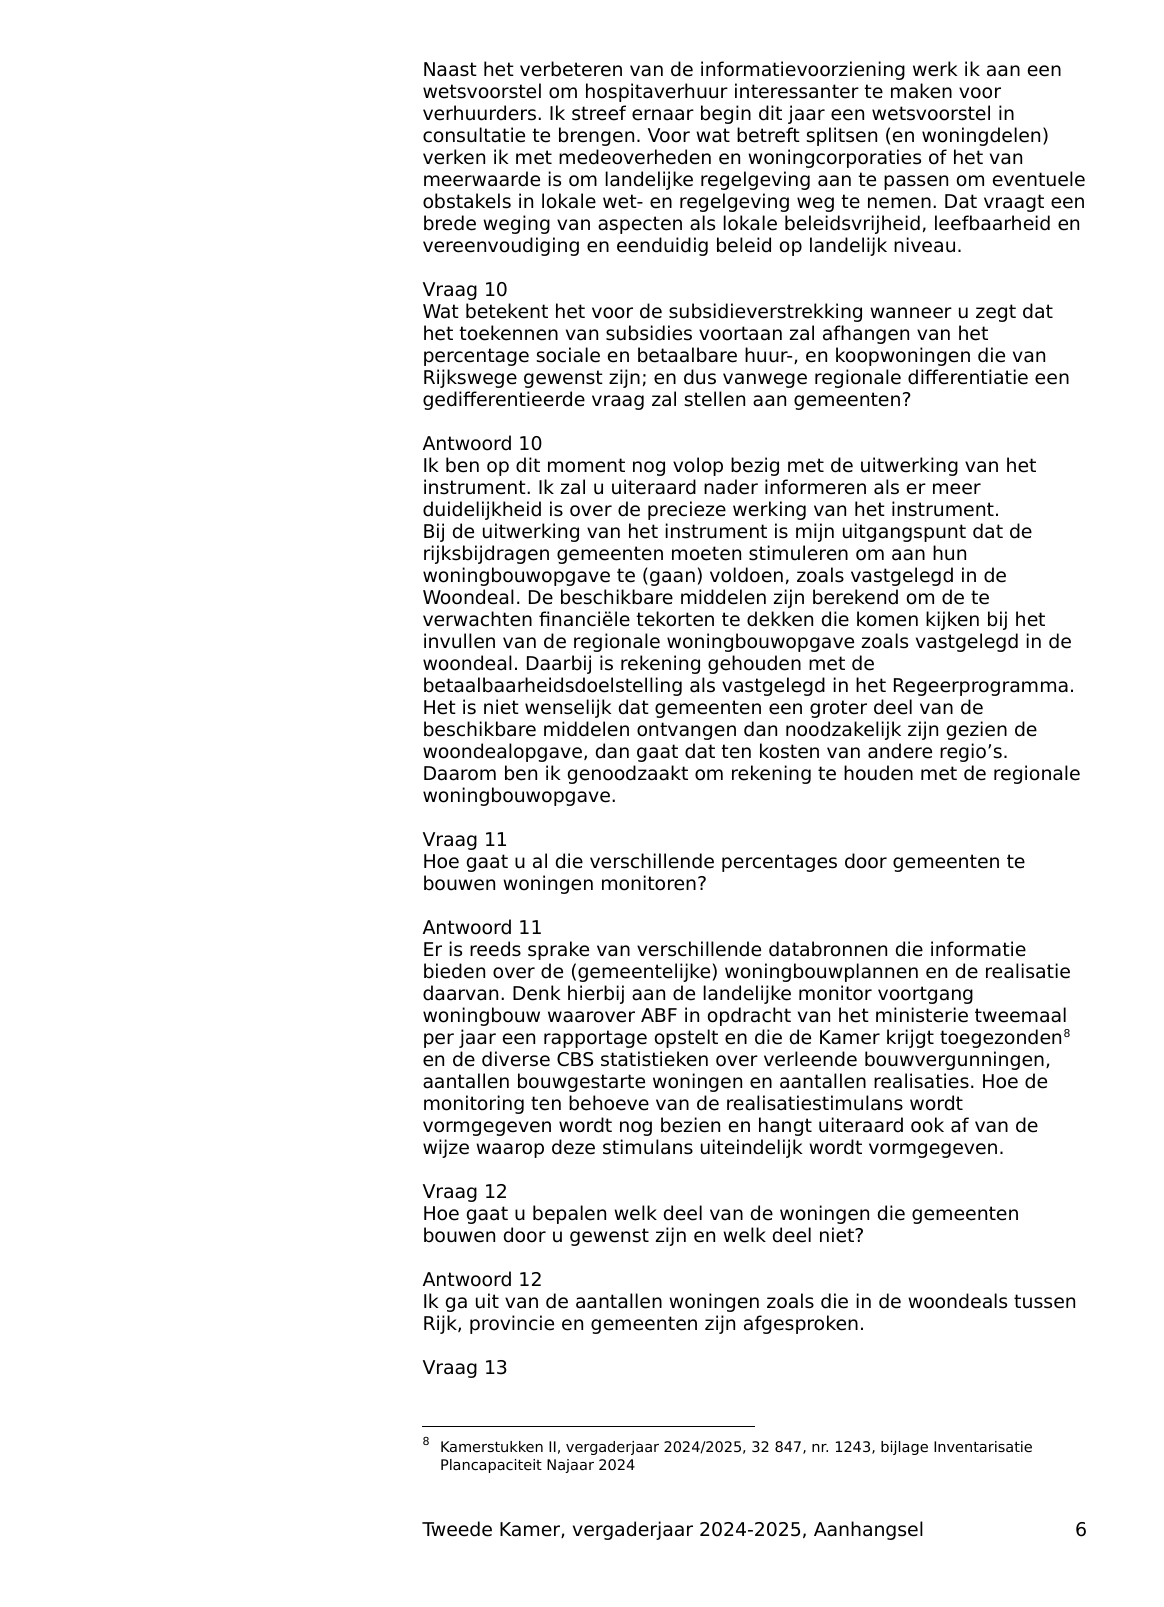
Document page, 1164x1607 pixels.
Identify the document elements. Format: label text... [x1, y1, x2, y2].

text Ik ben op dit moment nog volop bezig met de uitwerking van het instrument. Ik zal u uiteraard nader informeren als er meer duidelijkheid is over de precieze werking van het instrument. [422, 455, 1087, 521]
text Wat betekent het voor de subsidieverstrekking wanneer u zegt dat het toekennen van subsidies voortaan zal afhangen van het percentage sociale en betaalbare huur-, en koopwoningen die van Rijkswege gewenst zijn; en dus vanwege regionale differentiatie een gedifferentieerde vraag zal stellen aan gemeenten? [422, 301, 1087, 411]
text Antwoord 12 [422, 1269, 1087, 1291]
text Vraag 10 [422, 279, 1087, 301]
text Vraag 13 [422, 1357, 1087, 1379]
text Antwoord 10 [422, 433, 1087, 455]
text Er is reeds sprake van verschillende databronnen die informatie bieden over de (gemeentelijke) woningbouwplannen en de realisatie daarvan. Denk hierbij aan de landelijke monitor voortgang woningbouw waarover ABF in opdracht van het ministerie tweemaal per jaar een rapportage opstelt en die de Kamer krijgt toegezonden en de diverse CBS statistieken over verleende bouwvergunningen, aantallen bouwgestarte woningen en aantallen realisaties. Hoe de monitoring ten behoeve van de realisatiestimulans wordt vormgegeven wordt nog bezien en hangt uiteraard ook af van de wijze waarop deze stimulans uiteindelijk wordt vormgegeven. [422, 939, 1087, 1159]
text Naast het verbeteren van de informatievoorziening werk ik aan een wetsvoorstel om hospitaverhuur interessanter te maken voor verhuurders. Ik streef ernaar begin dit jaar een wetsvoorstel in consultatie te brengen. Voor wat betreft splitsen (en woningdelen) verken ik met medeoverheden en woningcorporaties of het van meerwaarde is om landelijke regelgeving aan te passen om eventuele obstakels in lokale wet- en regelgeving weg te nemen. Dat vraagt een brede weging van aspecten als lokale beleidsvrijheid, leefbaarheid en vereenvoudiging en eenduidig beleid op landelijk niveau. [422, 59, 1087, 257]
text Antwoord 11 [422, 917, 1087, 939]
text Bij de uitwerking van het instrument is mijn uitgangspunt dat de rijksbijdragen gemeenten moeten stimuleren om aan hun woningbouwopgave te (gaan) voldoen, zoals vastgelegd in de Woondeal. De beschikbare middelen zijn berekend om de te verwachten financiële tekorten te dekken die komen kijken bij het invullen van de regionale woningbouwopgave zoals vastgelegd in de woondeal. Daarbij is rekening gehouden met de betaalbaarheidsdoelstelling als vastgelegd in het Regeerprogramma. Het is niet wenselijk dat gemeenten een groter deel van de beschikbare middelen ontvangen dan noodzakelijk zijn gezien de woondealopgave, dan gaat dat ten kosten van andere regio’s. Daarom ben ik genoodzaakt om rekening te houden met de regionale woningbouwopgave. [422, 521, 1087, 807]
text Kamerstukken II, vergaderjaar 2024/2025, 32 847, nr. 1243, bijlage Inventarisatie Plancapaciteit Najaar 2024 [422, 1435, 1087, 1474]
text Hoe gaat u bepalen welk deel van de woningen die gemeenten bouwen door u gewenst zijn en welk deel niet? [422, 1203, 1087, 1247]
text Ik ga uit van de aantallen woningen zoals die in de woondeals tussen Rijk, provincie en gemeenten zijn afgesproken. [422, 1291, 1087, 1335]
text Vraag 11 [422, 829, 1087, 851]
text Hoe gaat u al die verschillende percentages door gemeenten te bouwen woningen monitoren? [422, 851, 1087, 895]
text Vraag 12 [422, 1181, 1087, 1203]
